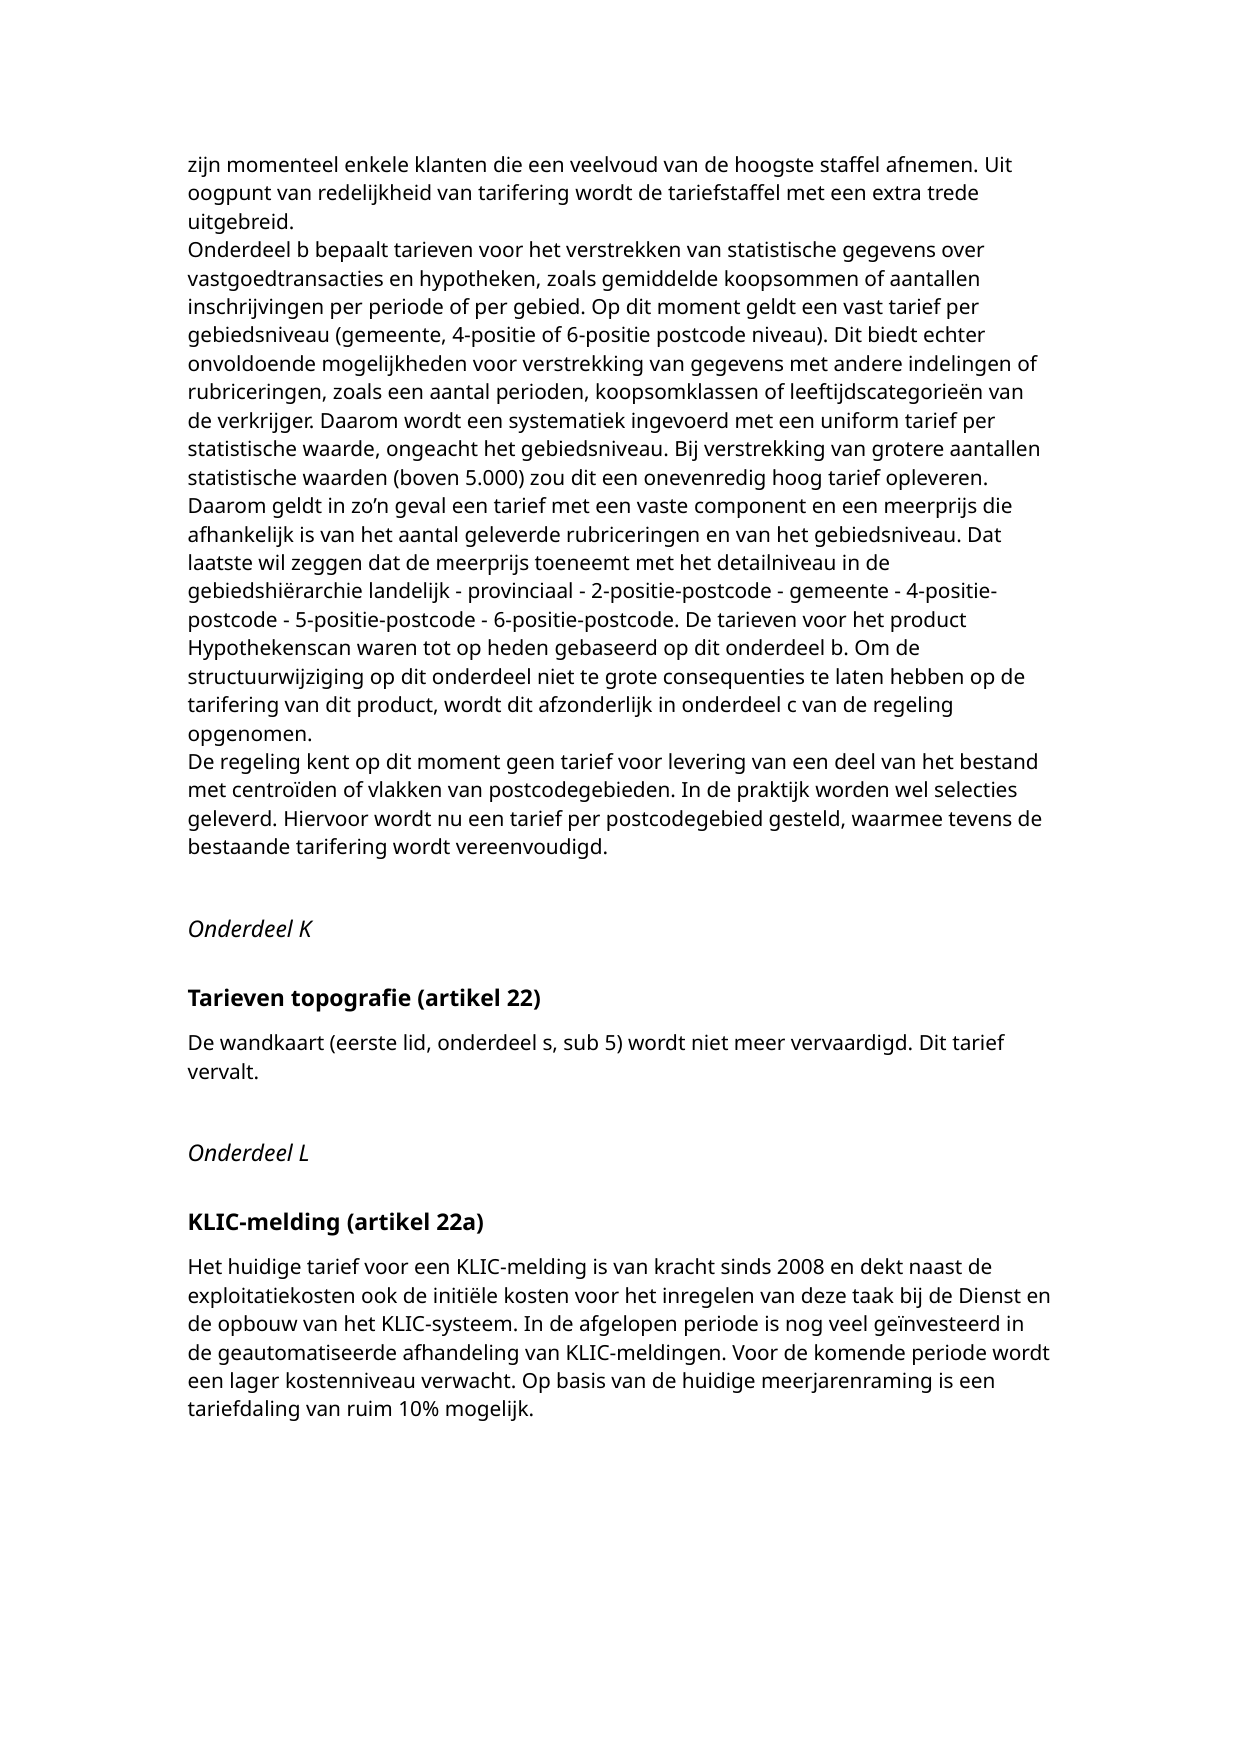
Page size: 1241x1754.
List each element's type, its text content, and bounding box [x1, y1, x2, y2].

subtitle Onderdeel K [187, 913, 1053, 945]
subtitle Tarieven topografie (artikel 22) [187, 982, 1053, 1013]
text Onderdeel b bepaalt tarieven voor het verstrekken van statistische gegevens over vastgoedtransacties en hypotheken, zoals gemiddelde koopsommen of aantallen inschrijvingen per periode of per gebied. Op dit moment geldt een vast tarief per gebiedsniveau (gemeente, 4-positie of 6-positie postcode niveau). Dit biedt echter onvoldoende mogelijkheden voor verstrekking van gegevens met andere indelingen of rubriceringen, zoals een aantal perioden, koopsomklassen of leeftijdscategorieën van de verkrijger. Daarom wordt een systematiek ingevoerd met een uniform tarief per statistische waarde, ongeacht het gebiedsniveau. Bij verstrekking van grotere aantallen statistische waarden (boven 5.000) zou dit een onevenredig hoog tarief opleveren. Daarom geldt in zo’n geval een tarief met een vaste component en een meerprijs die afhankelijk is van het aantal geleverde rubriceringen en van het gebiedsniveau. Dat laatste wil zeggen dat de meerprijs toeneemt met het detailniveau in de gebiedshiërarchie landelijk - provinciaal - 2-positie-postcode - gemeente - 4-positie-postcode - 5-positie-postcode - 6-positie-postcode. De tarieven voor het product Hypothekenscan waren tot op heden gebaseerd op dit onderdeel b. Om de structuurwijziging op dit onderdeel niet te grote consequenties te laten hebben op de tarifering van dit product, wordt dit afzonderlijk in onderdeel c van de regeling opgenomen. [187, 235, 1053, 747]
subtitle KLIC-melding (artikel 22a) [187, 1206, 1053, 1237]
text De wandkaart (eerste lid, onderdeel s, sub 5) wordt niet meer vervaardigd. Dit tarief vervalt. [187, 1028, 1053, 1085]
text zijn momenteel enkele klanten die een veelvoud van de hoogste staffel afnemen. Uit oogpunt van redelijkheid van tarifering wordt de tariefstaffel met een extra trede uitgebreid. [187, 150, 1053, 235]
text De regeling kent op dit moment geen tarief voor levering van een deel van het bestand met centroïden of vlakken van postcodegebieden. In de praktijk worden wel selecties geleverd. Hiervoor wordt nu een tarief per postcodegebied gesteld, waarmee tevens de bestaande tarifering wordt vereenvoudigd. [187, 747, 1053, 861]
text Het huidige tarief voor een KLIC-melding is van kracht sinds 2008 en dekt naast de exploitatiekosten ook de initiële kosten voor het inregelen van deze taak bij de Dienst en de opbouw van het KLIC-systeem. In de afgelopen periode is nog veel geïnvesteerd in de geautomatiseerde afhandeling van KLIC-meldingen. Voor de komende periode wordt een lager kostenniveau verwacht. Op basis van de huidige meerjarenraming is een tariefdaling van ruim 10% mogelijk. [187, 1252, 1053, 1423]
subtitle Onderdeel L [187, 1137, 1053, 1168]
